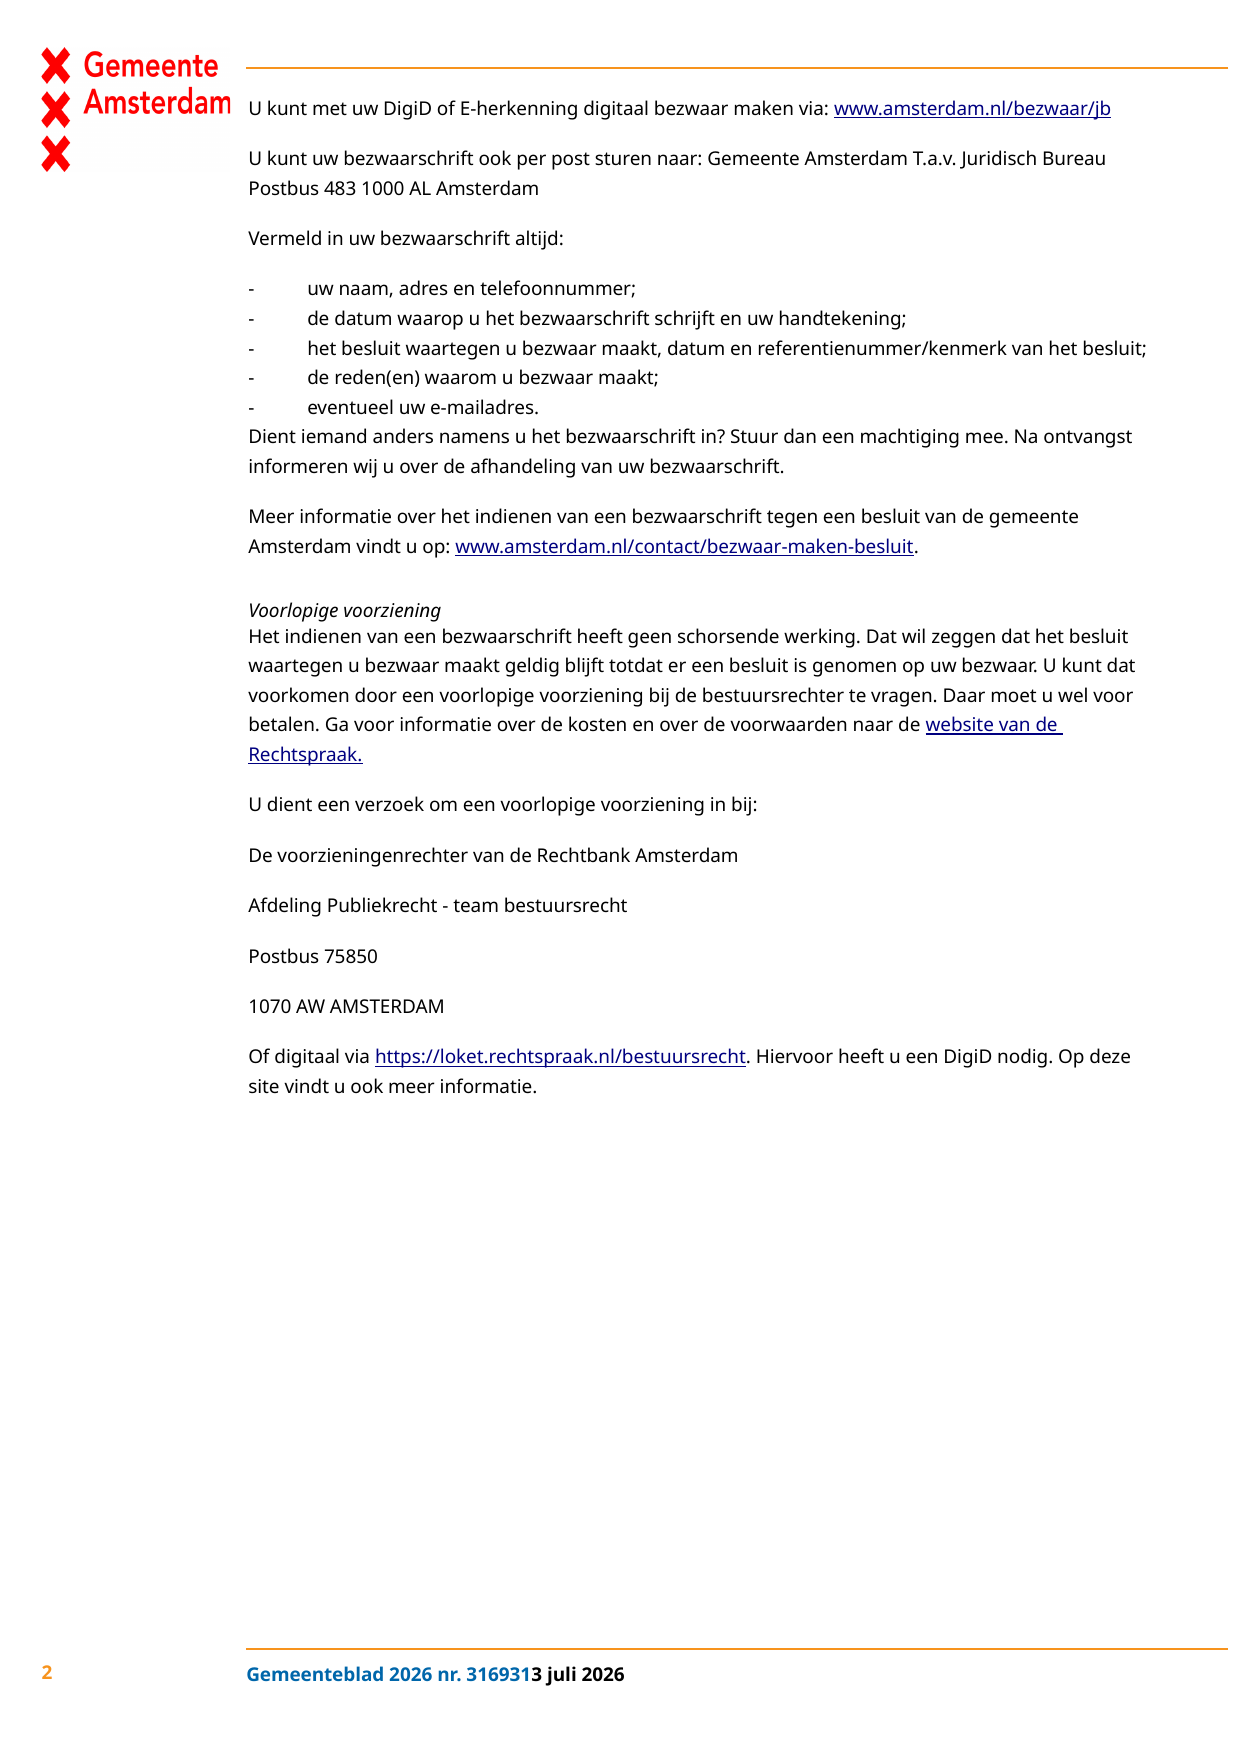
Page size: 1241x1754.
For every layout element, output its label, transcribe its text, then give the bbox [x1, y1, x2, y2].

picture [41, 47, 231, 172]
text Of digitaal via https://loket.rechtspraak.nl/bestuursrecht. Hiervoor heeft u een DigiD nodig. Op deze site vindt u ook meer informatie. [248, 1044, 1152, 1099]
text Vermeld in uw bezwaarschrift altijd: [248, 225, 1152, 251]
text U kunt met uw DigiD of E-herkenning digitaal bezwaar maken via: www.amsterdam.nl/bezwaar/jb [248, 95, 1152, 121]
text 1070 AW AMSTERDAM [248, 993, 1152, 1019]
text U dient een verzoek om een voorlopige voorziening in bij: [248, 792, 1152, 817]
text Postbus 75850 [248, 943, 1152, 968]
text De voorzieningenrechter van de Rechtbank Amsterdam [248, 842, 1152, 868]
text Dient iemand anders namens u het bezwaarschrift in? Stuur dan een machtiging mee. Na ontvangst informeren wij u over de afhandeling van uw bezwaarschrift. [248, 423, 1152, 479]
list eventueel uw e-mailadres. [248, 394, 1152, 420]
text U kunt uw bezwaarschrift ook per post sturen naar: Gemeente Amsterdam T.a.v. Juridisch Bureau Postbus 483 1000 AL Amsterdam [248, 145, 1152, 201]
text Voorlopige voorziening [248, 597, 1152, 623]
list de datum waarop u het bezwaarschrift schrijft en uw handtekening; [248, 305, 1152, 331]
list de reden(en) waarom u bezwaar maakt; [248, 364, 1152, 390]
list uw naam, adres en telefoonnummer; [248, 276, 1152, 301]
list het besluit waartegen u bezwaar maakt, datum en referentienummer/kenmerk van het besluit; [248, 335, 1152, 361]
text Afdeling Publiekrecht - team bestuursrecht [248, 892, 1152, 918]
text Het indienen van een bezwaarschrift heeft geen schorsende werking. Dat wil zeggen dat het besluit waartegen u bezwaar maakt geldig blijft totdat er een besluit is genomen op uw bezwaar. U kunt dat voorkomen door een voorlopige voorziening bij de bestuursrechter te vragen. Daar moet u wel voor betalen. Ga voor informatie over de kosten en over de voorwaarden naar de website van de Rechtspraak. [248, 623, 1152, 767]
text Meer informatie over het indienen van een bezwaarschrift tegen een besluit van de gemeente Amsterdam vindt u op: www.amsterdam.nl/contact/bezwaar-maken-besluit. [248, 503, 1152, 559]
